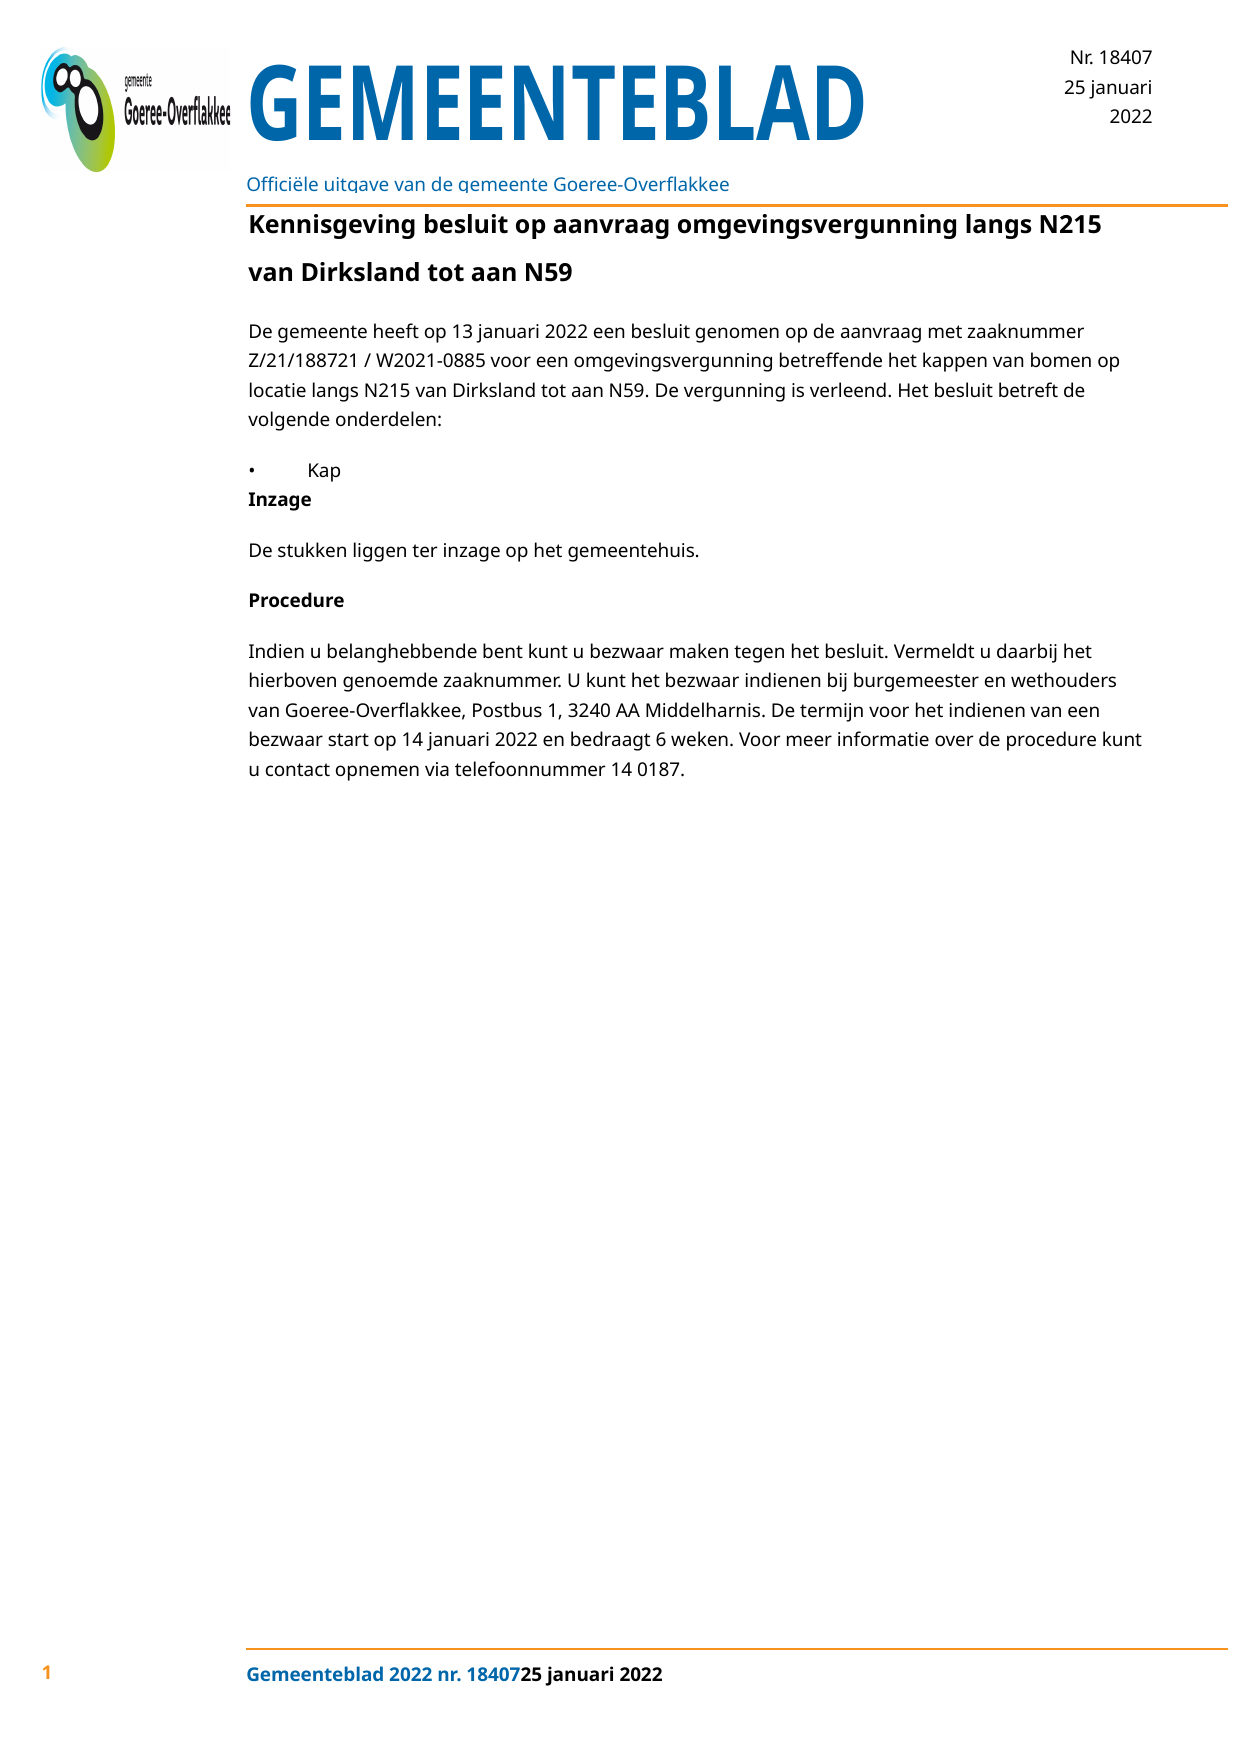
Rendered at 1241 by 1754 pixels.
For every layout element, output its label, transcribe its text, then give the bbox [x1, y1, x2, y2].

text De stukken liggen ter inzage op het gemeentehuis. [248, 537, 1152, 563]
text Kennisgeving besluit op aanvraag omgevingsvergunning langs N215 van Dirksland tot aan N59 [248, 207, 1152, 288]
text Inzage [248, 487, 1152, 512]
text Indien u belanghebbende bent kunt u bezwaar maken tegen het besluit. Vermeldt u daarbij het hierboven genoemde zaaknummer. U kunt het bezwaar indienen bij burgemeester en wethouders van Goeree-Overflakkee, Postbus 1, 3240 AA Middelharnis. De termijn voor het indienen van een bezwaar start op 14 januari 2022 en bedraagt 6 weken. Voor meer informatie over de procedure kunt u contact opnemen via telefoonnummer 14 0187. [248, 638, 1152, 782]
text Procedure [248, 587, 1152, 613]
text De gemeente heeft op 13 januari 2022 een besluit genomen op de aanvraag met zaaknummer Z/21/188721 / W2021-0885 voor een omgevingsvergunning betreffende het kappen van bomen op locatie langs N215 van Dirksland tot aan N59. De vergunning is verleend. Het besluit betreft de volgende onderdelen: [248, 318, 1152, 432]
list Kap [248, 457, 1152, 483]
picture [41, 47, 231, 172]
